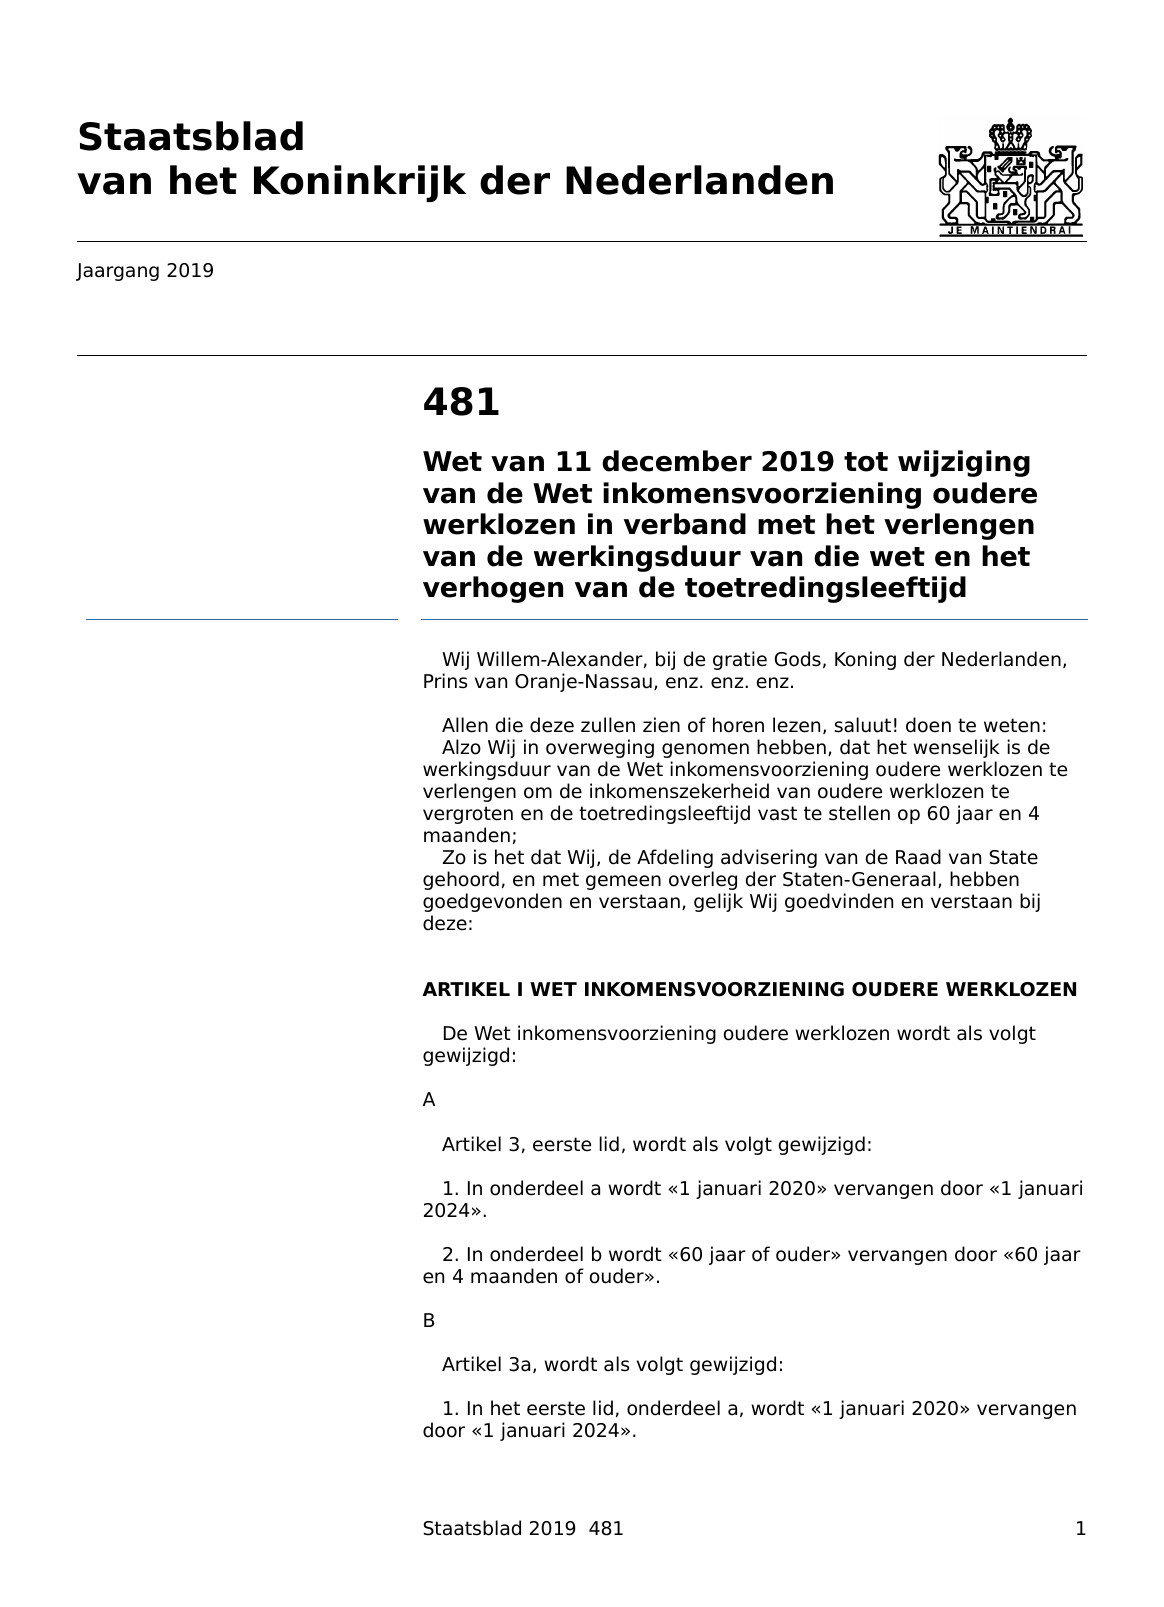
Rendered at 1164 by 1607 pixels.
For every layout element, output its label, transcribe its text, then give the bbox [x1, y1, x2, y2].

subtitle 481 [422, 381, 1087, 424]
text A [422, 1089, 1087, 1111]
text 1. In onderdeel a wordt «1 januari 2020» vervangen door «1 januari 2024». [422, 1178, 1087, 1222]
text Artikel 3a, wordt als volgt gewijzigd: [422, 1354, 1087, 1376]
text Zo is het dat Wij, de Afdeling advisering van de Raad van State gehoord, en met gemeen overleg der Staten-Generaal, hebben goedgevonden en verstaan, gelijk Wij goedvinden en verstaan bij deze: [422, 847, 1087, 935]
table_cell Jaargang 2019 [77, 242, 1087, 355]
table_header Staatsblad van het Koninkrijk der Nederlanden [77, 100, 886, 241]
text Artikel 3, eerste lid, wordt als volgt gewijzigd: [422, 1133, 1087, 1156]
picture [936, 115, 1087, 240]
subtitle ARTIKEL I WET INKOMENSVOORZIENING OUDERE WERKLOZEN [422, 979, 1087, 1001]
text De Wet inkomensvoorziening oudere werklozen wordt als volgt gewijzigd: [422, 1023, 1087, 1067]
text Allen die deze zullen zien of horen lezen, saluut! doen te weten: [422, 715, 1087, 737]
text Wij Willem-Alexander, bij de gratie Gods, Koning der Nederlanden, Prins van Oranje-Nassau, enz. enz. enz. [422, 649, 1087, 693]
table_header [886, 100, 1087, 241]
text B [422, 1310, 1087, 1332]
text 2. In onderdeel b wordt «60 jaar of ouder» vervangen door «60 jaar en 4 maanden of ouder». [422, 1244, 1087, 1288]
text 1. In het eerste lid, onderdeel a, wordt «1 januari 2020» vervangen door «1 januari 2024». [422, 1398, 1087, 1442]
text Alzo Wij in overweging genomen hebben, dat het wenselijk is de werkingsduur van de Wet inkomensvoorziening oudere werklozen te verlengen om de inkomenszekerheid van oudere werklozen te vergroten en de toetredingsleeftijd vast te stellen op 60 jaar en 4 maanden; [422, 737, 1087, 847]
text Wet van 11 december 2019 tot wijziging van de Wet inkomensvoorziening oudere werklozen in verband met het verlengen van de werkingsduur van die wet en het verhogen van de toetredingsleeftijd [422, 447, 1087, 604]
